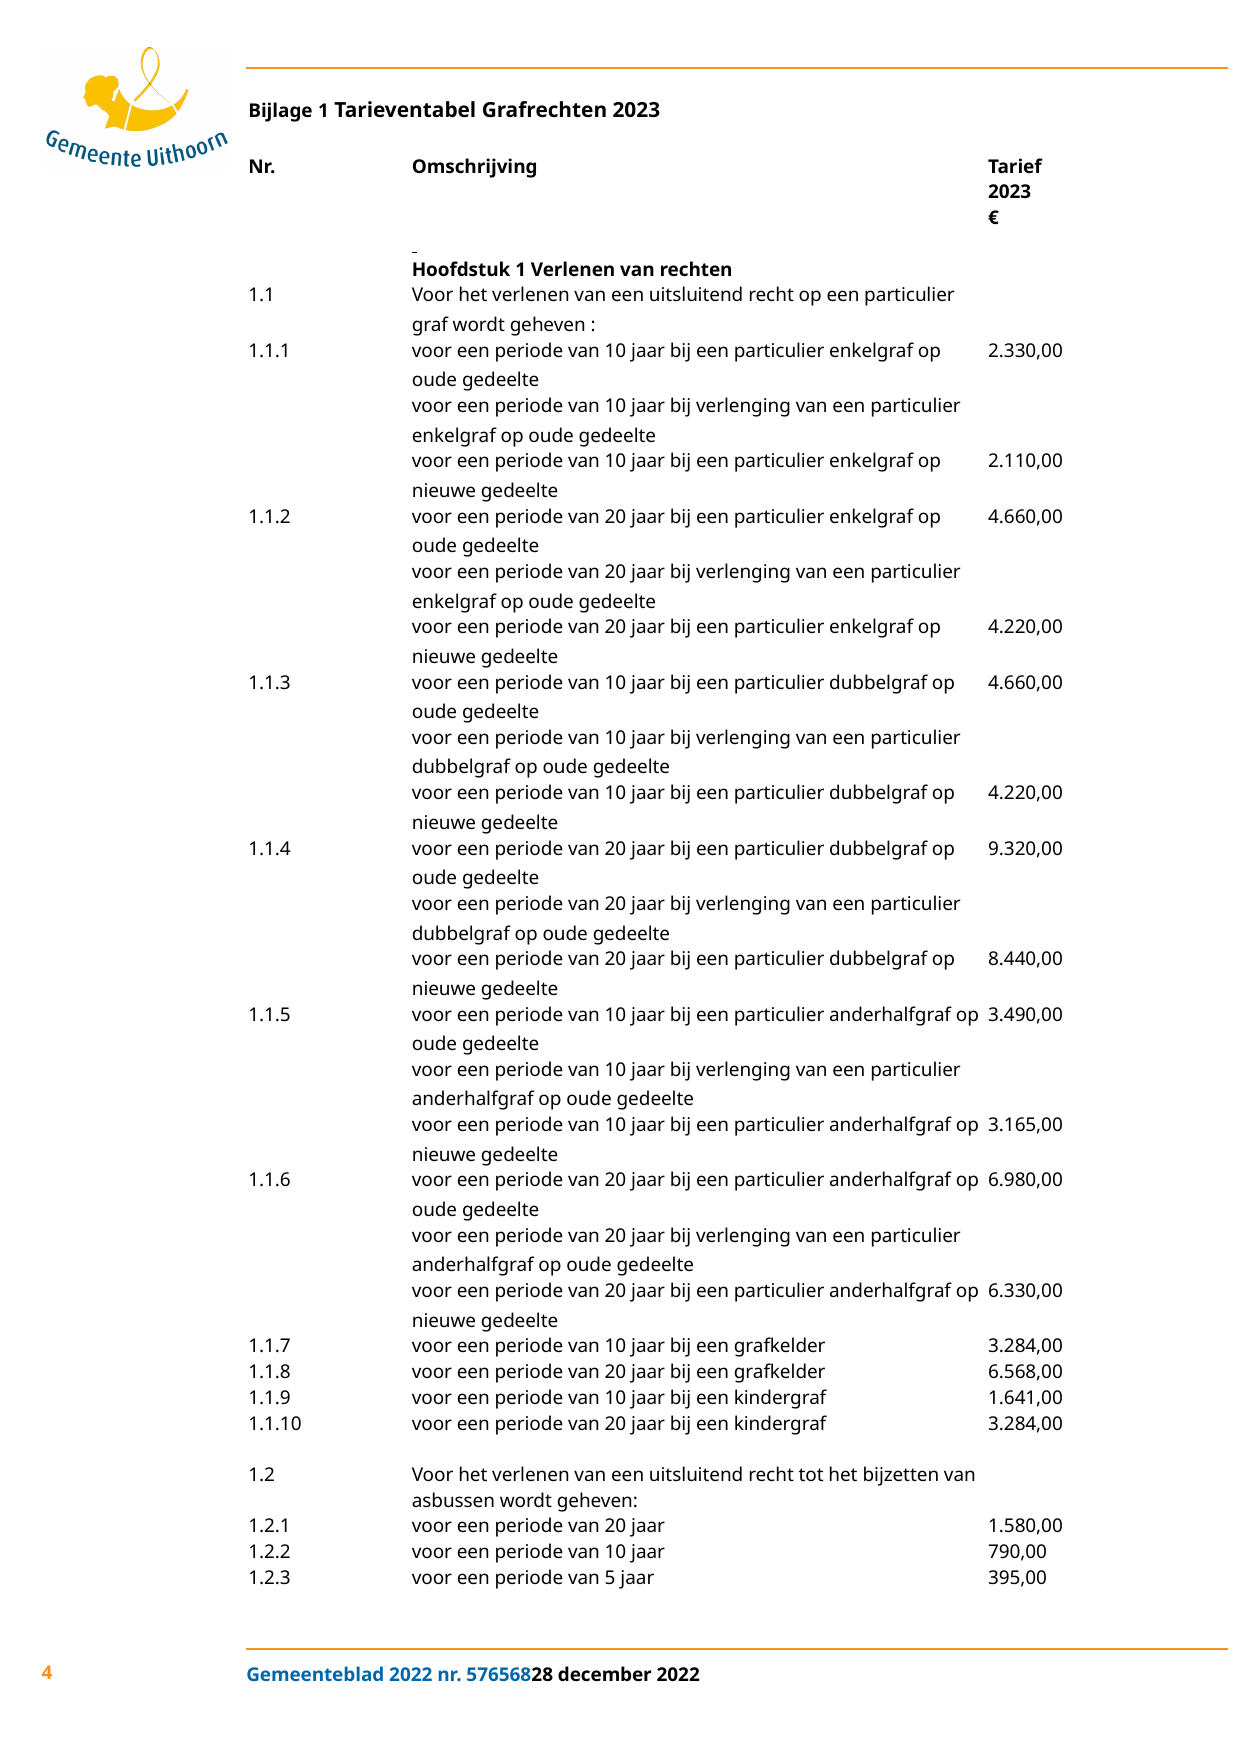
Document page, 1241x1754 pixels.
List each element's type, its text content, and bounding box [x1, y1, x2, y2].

table_cell voor een periode van 10 jaar bij verlenging van een particulier dubbelgraf op oude gedeelte [412, 724, 988, 779]
table_cell voor een periode van 20 jaar bij verlenging van een particulier enkelgraf op oude gedeelte [412, 558, 988, 613]
table_cell 1.2.3 [248, 1564, 412, 1590]
table_cell [248, 1056, 412, 1111]
table_cell 1.2.2 [248, 1539, 412, 1564]
table_cell voor een periode van 10 jaar bij een particulier anderhalfgraf op nieuwe gedeelte [412, 1111, 988, 1167]
table_cell [248, 448, 412, 503]
table_cell [248, 205, 412, 230]
table_cell [248, 1111, 412, 1167]
table_cell voor een periode van 20 jaar bij een particulier anderhalfgraf op nieuwe gedeelte [412, 1277, 988, 1333]
table_cell Hoofdstuk 1 Verlenen van rechten [412, 256, 988, 282]
table_cell 6.980,00 [988, 1167, 1152, 1222]
table_cell 1.1.5 [248, 1001, 412, 1056]
table_cell 1.641,00 [988, 1384, 1152, 1410]
table_cell voor een periode van 10 jaar bij een grafkelder [412, 1333, 988, 1358]
table_cell [988, 1436, 1152, 1461]
table_header Nr. [248, 153, 412, 179]
table_cell voor een periode van 10 jaar bij verlenging van een particulier enkelgraf op oude gedeelte [412, 392, 988, 448]
table_cell [988, 890, 1152, 945]
text Bijlage 1 Tarieventabel Grafrechten 2023 [248, 95, 1152, 123]
table_cell 4.660,00 [988, 503, 1152, 558]
table_cell voor een periode van 20 jaar bij verlenging van een particulier dubbelgraf op oude gedeelte [412, 890, 988, 945]
table_cell 2023 [988, 179, 1152, 204]
table_cell 790,00 [988, 1539, 1152, 1564]
table_cell voor een periode van 20 jaar bij verlenging van een particulier anderhalfgraf op oude gedeelte [412, 1222, 988, 1277]
table_cell 1.1.2 [248, 503, 412, 558]
table_cell [248, 780, 412, 835]
table_cell voor een periode van 20 jaar bij een particulier anderhalfgraf op oude gedeelte [412, 1167, 988, 1222]
table_cell 395,00 [988, 1564, 1152, 1590]
table_cell voor een periode van 10 jaar [412, 1539, 988, 1564]
table_cell [248, 179, 412, 204]
table_cell 3.165,00 [988, 1111, 1152, 1167]
table_cell voor een periode van 20 jaar bij een particulier enkelgraf op nieuwe gedeelte [412, 614, 988, 669]
table_cell asbussen wordt geheven: [412, 1487, 988, 1513]
table_cell [412, 1436, 988, 1461]
table_cell voor een periode van 10 jaar bij een particulier enkelgraf op nieuwe gedeelte [412, 448, 988, 503]
table_cell [248, 230, 412, 256]
table_cell [248, 1436, 412, 1461]
table_cell [988, 558, 1152, 613]
table_cell 4.660,00 [988, 669, 1152, 724]
table_cell voor een periode van 10 jaar bij een kindergraf [412, 1384, 988, 1410]
table_cell 1.1.6 [248, 1167, 412, 1222]
table_cell 1.580,00 [988, 1513, 1152, 1538]
table_cell 9.320,00 [988, 835, 1152, 890]
table_cell 1.2 [248, 1461, 412, 1487]
table_cell [248, 256, 412, 282]
table_cell voor een periode van 20 jaar bij een particulier dubbelgraf op oude gedeelte [412, 835, 988, 890]
table_cell voor een periode van 10 jaar bij een particulier dubbelgraf op nieuwe gedeelte [412, 780, 988, 835]
table_cell 6.330,00 [988, 1277, 1152, 1333]
table_cell voor een periode van 20 jaar bij een kindergraf [412, 1410, 988, 1436]
table_cell [248, 945, 412, 1001]
table_header Omschrijving [412, 153, 988, 179]
table_cell 1.1 [248, 282, 412, 337]
table_cell voor een periode van 20 jaar bij een particulier dubbelgraf op nieuwe gedeelte [412, 945, 988, 1001]
table_cell [412, 205, 988, 230]
table_cell voor een periode van 5 jaar [412, 1564, 988, 1590]
table_cell voor een periode van 10 jaar bij een particulier dubbelgraf op oude gedeelte [412, 669, 988, 724]
table_cell [248, 1487, 412, 1513]
table_cell 3.284,00 [988, 1410, 1152, 1436]
table_cell [248, 392, 412, 448]
table_cell [248, 614, 412, 669]
table_cell [248, 1277, 412, 1333]
table_cell voor een periode van 10 jaar bij verlenging van een particulier anderhalfgraf op oude gedeelte [412, 1056, 988, 1111]
table_cell 1.2.1 [248, 1513, 412, 1538]
table_cell 2.110,00 [988, 448, 1152, 503]
table_cell 6.568,00 [988, 1358, 1152, 1384]
table_cell voor een periode van 20 jaar [412, 1513, 988, 1538]
table_cell 1.1.10 [248, 1410, 412, 1436]
table_cell 1.1.7 [248, 1333, 412, 1358]
table_cell [248, 558, 412, 613]
table_cell [988, 1222, 1152, 1277]
table_cell Voor het verlenen van een uitsluitend recht tot het bijzetten van [412, 1461, 988, 1487]
table_cell 1.1.4 [248, 835, 412, 890]
table_cell 3.490,00 [988, 1001, 1152, 1056]
table_cell [988, 1487, 1152, 1513]
table_cell 1.1.8 [248, 1358, 412, 1384]
table_cell [988, 724, 1152, 779]
table_cell 1.1.9 [248, 1384, 412, 1410]
picture [41, 47, 231, 172]
table_cell 1.1.1 [248, 337, 412, 392]
table_header Tarief [988, 153, 1152, 179]
table_cell [988, 392, 1152, 448]
table_cell [412, 179, 988, 204]
table_cell [248, 1222, 412, 1277]
table_cell [988, 230, 1152, 256]
table_cell [412, 230, 988, 256]
table_cell € [988, 205, 1152, 230]
table_cell voor een periode van 10 jaar bij een particulier enkelgraf op oude gedeelte [412, 337, 988, 392]
table_cell 3.284,00 [988, 1333, 1152, 1358]
table_cell 8.440,00 [988, 945, 1152, 1001]
table_cell Voor het verlenen van een uitsluitend recht op een particulier graf wordt geheven : [412, 282, 988, 337]
table_cell voor een periode van 20 jaar bij een grafkelder [412, 1358, 988, 1384]
table_cell [988, 1056, 1152, 1111]
table_cell [988, 282, 1152, 337]
table_cell 4.220,00 [988, 614, 1152, 669]
table_cell [248, 890, 412, 945]
table_cell 2.330,00 [988, 337, 1152, 392]
table_cell [988, 256, 1152, 282]
table_cell [988, 1461, 1152, 1487]
table_cell voor een periode van 20 jaar bij een particulier enkelgraf op oude gedeelte [412, 503, 988, 558]
table_cell voor een periode van 10 jaar bij een particulier anderhalfgraf op oude gedeelte [412, 1001, 988, 1056]
table_cell 1.1.3 [248, 669, 412, 724]
table_cell [248, 724, 412, 779]
table_cell 4.220,00 [988, 780, 1152, 835]
